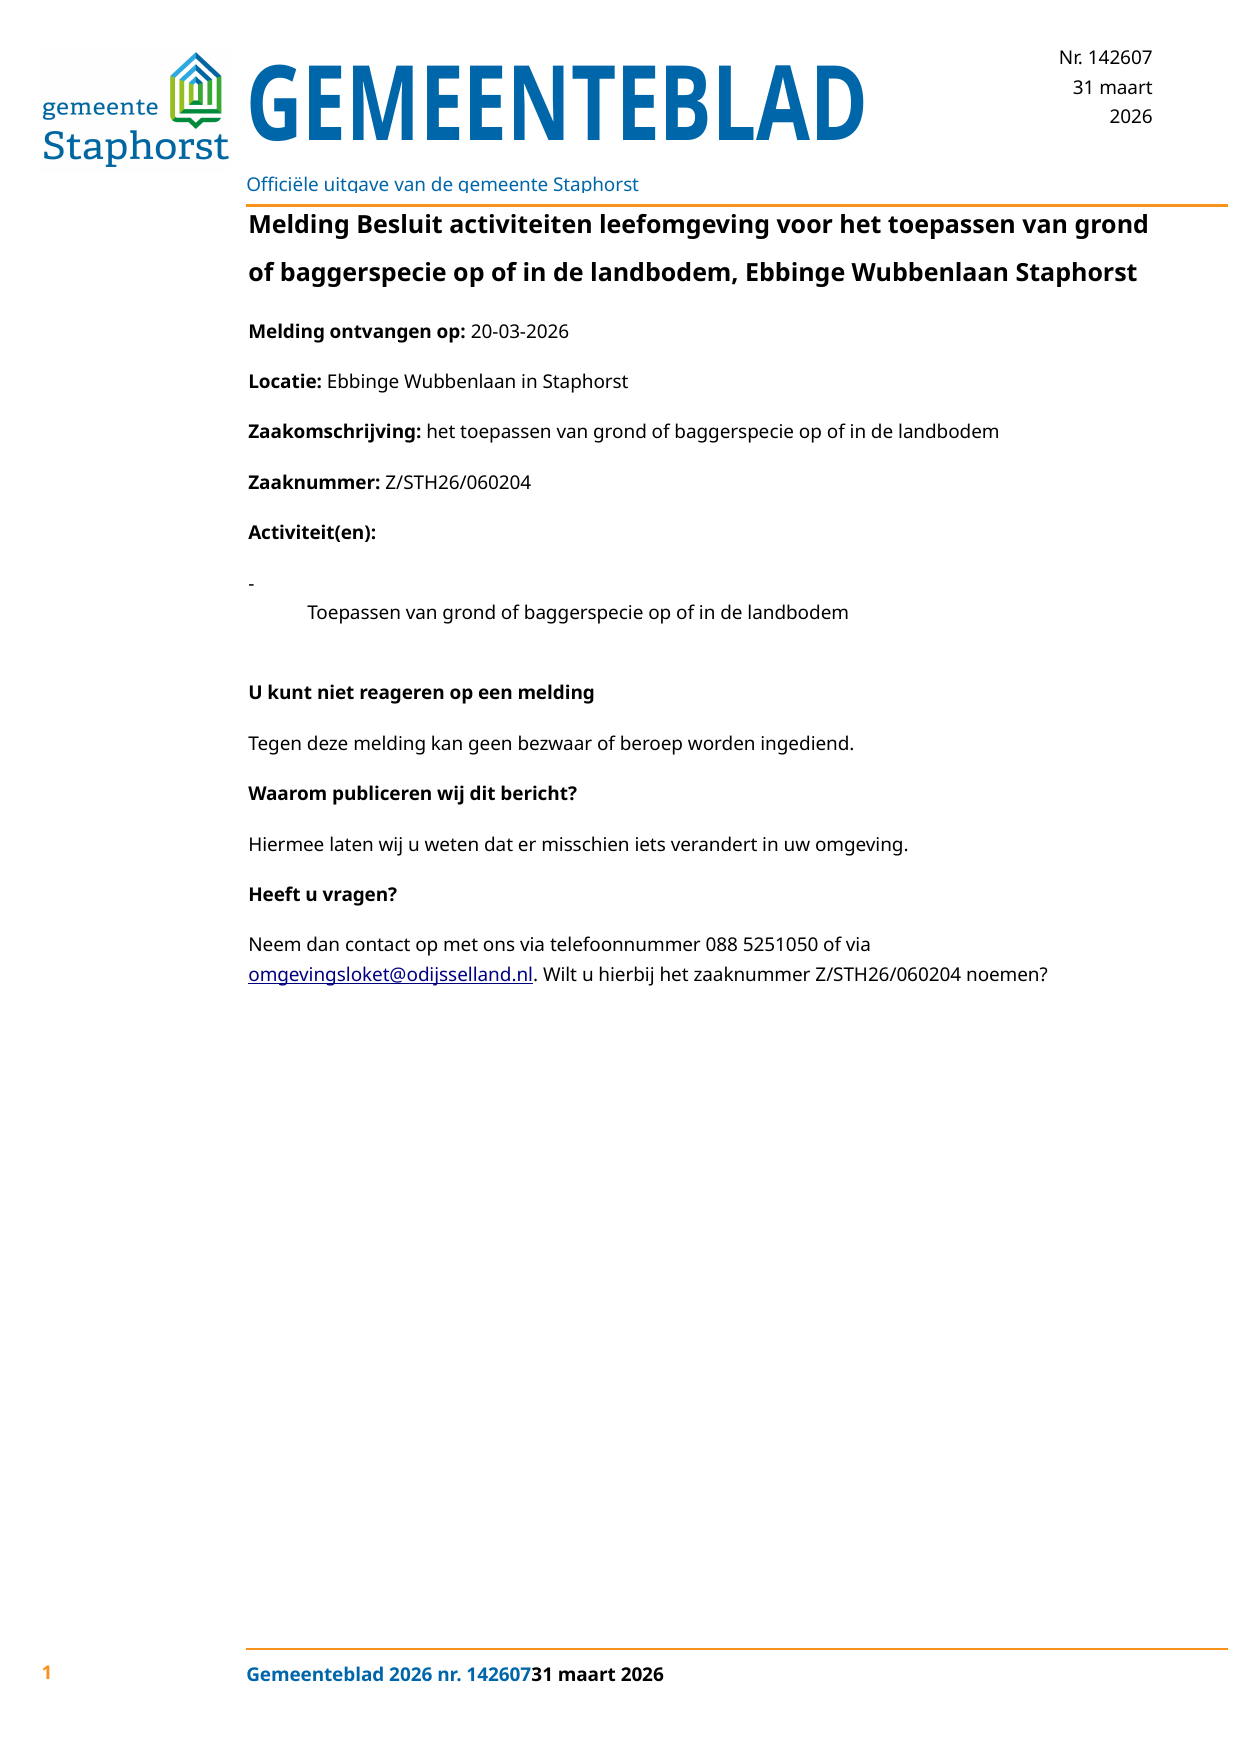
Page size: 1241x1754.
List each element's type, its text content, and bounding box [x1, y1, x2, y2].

text Tegen deze melding kan geen bezwaar of beroep worden ingediend. [248, 730, 1152, 756]
list Toepassen van grond of baggerspecie op of in de landbodem [248, 599, 1152, 625]
text Melding Besluit activiteiten leefomgeving voor het toepassen van grond of baggerspecie op of in de landbodem, Ebbinge Wubbenlaan Staphorst [248, 207, 1152, 288]
text Melding ontvangen op: 20-03-2026 [248, 318, 1152, 344]
text Heeft u vragen? [248, 881, 1152, 907]
text Hiermee laten wij u weten dat er misschien iets verandert in uw omgeving. [248, 831, 1152, 857]
text Zaaknummer: Z/STH26/060204 [248, 469, 1152, 495]
text U kunt niet reageren op een melding [248, 679, 1152, 705]
text Zaakomschrijving: het toepassen van grond of baggerspecie op of in de landbodem [248, 419, 1152, 444]
text Waarom publiceren wij dit bericht? [248, 780, 1152, 806]
text Activiteit(en): [248, 519, 1152, 545]
text Neem dan contact op met ons via telefoonnummer 088 5251050 of via omgevingsloket@odijsselland.nl. Wilt u hierbij het zaaknummer Z/STH26/060204 noemen? [248, 932, 1152, 987]
text Locatie: Ebbinge Wubbenlaan in Staphorst [248, 368, 1152, 394]
picture [41, 47, 231, 172]
